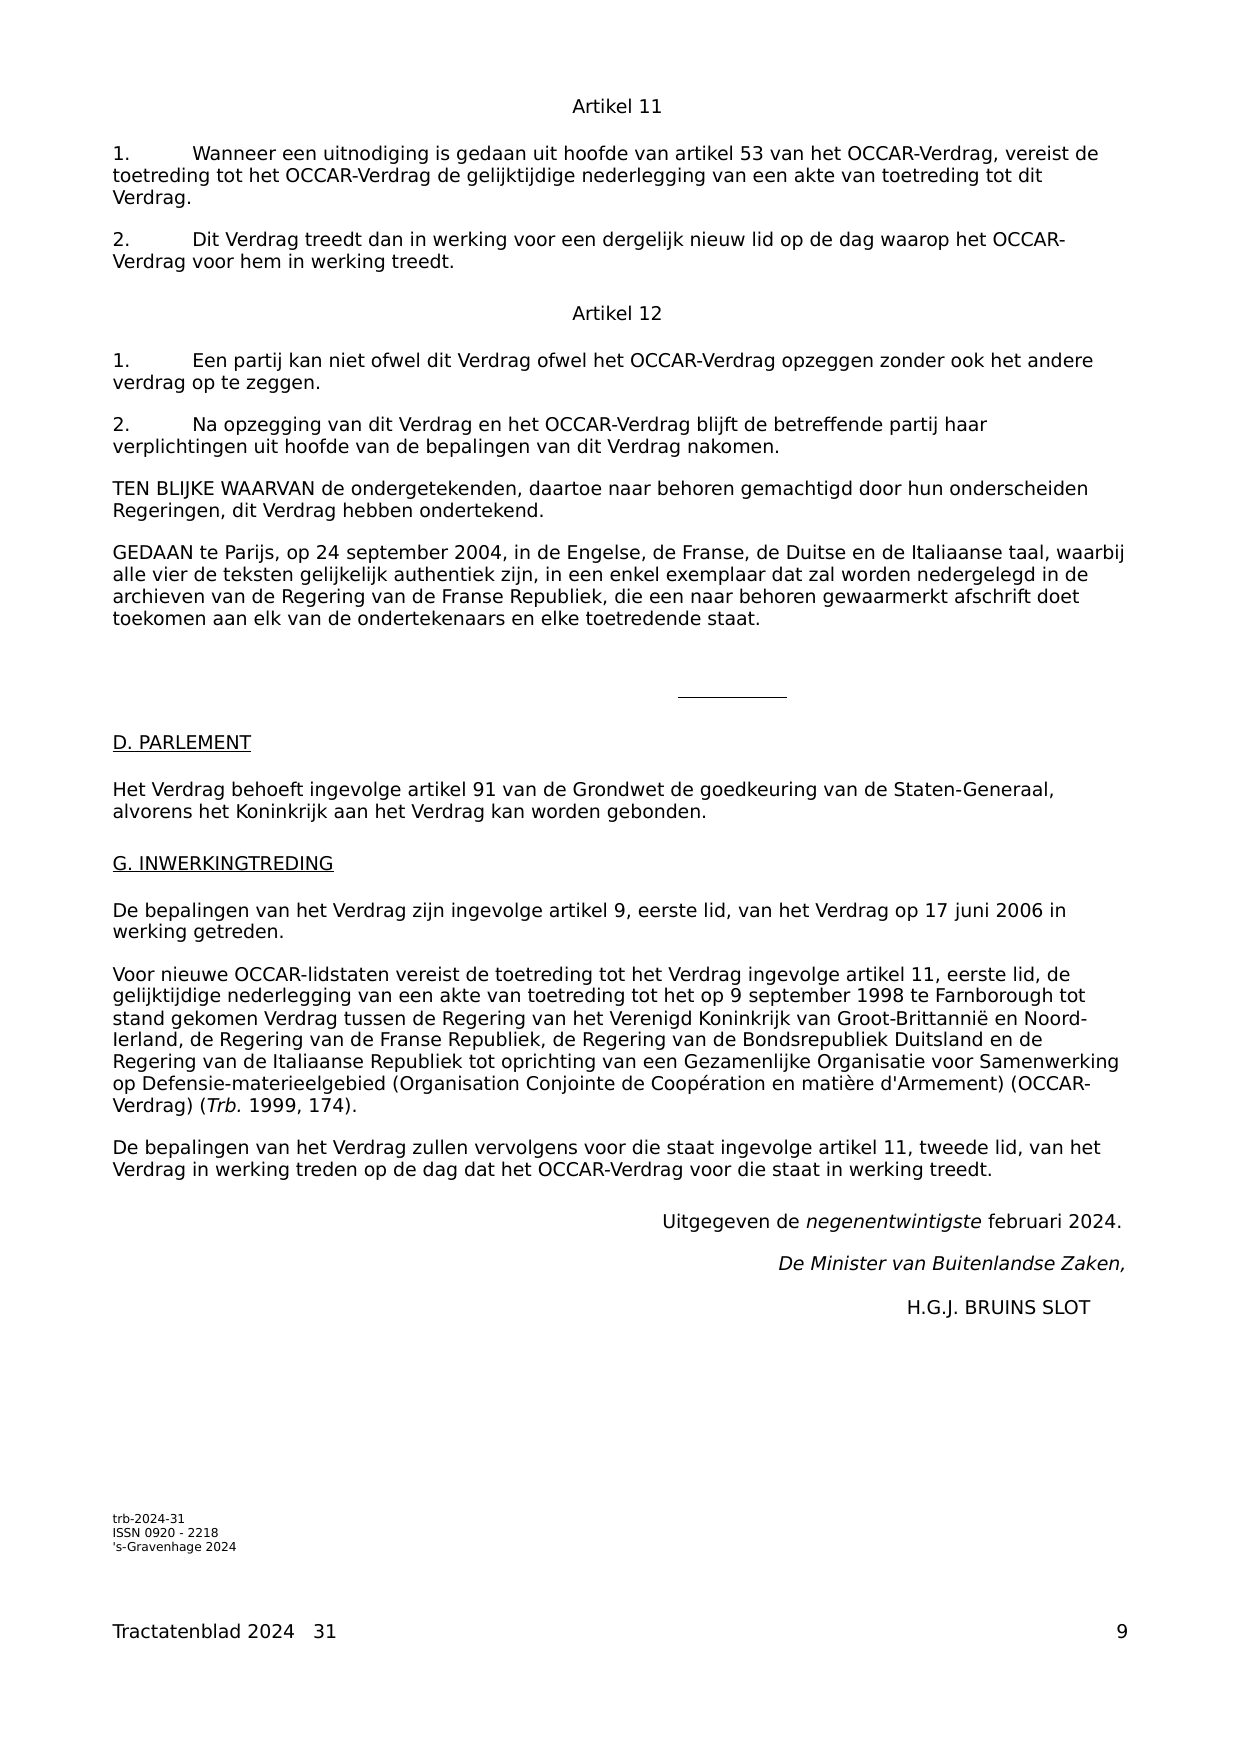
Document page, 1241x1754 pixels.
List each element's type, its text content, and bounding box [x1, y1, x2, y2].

text 1. Een partij kan niet ofwel dit Verdrag ofwel het OCCAR-Verdrag opzeggen zonder ook het andere verdrag op te zeggen. [112, 350, 1128, 394]
text 2. Na opzegging van dit Verdrag en het OCCAR-Verdrag blijft de betreffende partij haar verplichtingen uit hoofde van de bepalingen van dit Verdrag nakomen. [112, 414, 1128, 458]
text Het Verdrag behoeft ingevolge artikel 91 van de Grondwet de goedkeuring van de Staten-Generaal, alvorens het Koninkrijk aan het Verdrag kan worden gebonden. [112, 778, 1128, 822]
text ISSN 0920 - 2218 [112, 1526, 346, 1540]
text De Minister van Buitenlandse Zaken, H.G.J. BRUINS SLOT [112, 1253, 1128, 1319]
subtitle G. INWERKINGTREDING [112, 852, 1128, 874]
subtitle Artikel 12 [112, 303, 1128, 325]
text De bepalingen van het Verdrag zijn ingevolge artikel 9, eerste lid, van het Verdrag op 17 juni 2006 in werking getreden. [112, 899, 1128, 943]
subtitle D. PARLEMENT [112, 732, 1128, 753]
text 1. Wanneer een uitnodiging is gedaan uit hoofde van artikel 53 van het OCCAR-Verdrag, vereist de toetreding tot het OCCAR-Verdrag de gelijktijdige nederlegging van een akte van toetreding tot dit Verdrag. [112, 143, 1128, 209]
text Voor nieuwe OCCAR-lidstaten vereist de toetreding tot het Verdrag ingevolge artikel 11, eerste lid, de gelijktijdige nederlegging van een akte van toetreding tot het op 9 september 1998 te Farnborough tot stand gekomen Verdrag tussen de Regering van het Verenigd Koninkrijk van Groot-Brittannië en Noord-Ierland, de Regering van de Franse Republiek, de Regering van de Bondsrepubliek Duitsland en de Regering van de Italiaanse Republiek tot oprichting van een Gezamenlijke Organisatie voor Samenwerking op Defensie-materieelgebied (Organisation Conjointe de Coopération en matière d'Armement) (OCCAR-Verdrag) (Trb. 1999, 174). [112, 963, 1128, 1117]
text 's-Gravenhage 2024 [112, 1540, 346, 1554]
text trb-2024-31 [112, 1512, 346, 1526]
text 2. Dit Verdrag treedt dan in werking voor een dergelijk nieuw lid op de dag waarop het OCCAR-Verdrag voor hem in werking treedt. [112, 229, 1128, 273]
subtitle Artikel 11 [112, 96, 1128, 118]
text Uitgegeven de negenentwintigste februari 2024. [112, 1211, 1128, 1233]
text TEN BLIJKE WAARVAN de ondergetekenden, daartoe naar behoren gemachtigd door hun onderscheiden Regeringen, dit Verdrag hebben ondertekend. [112, 478, 1128, 522]
text De bepalingen van het Verdrag zullen vervolgens voor die staat ingevolge artikel 11, tweede lid, van het Verdrag in werking treden op de dag dat het OCCAR-Verdrag voor die staat in werking treedt. [112, 1137, 1128, 1181]
text GEDAAN te Parijs, op 24 september 2004, in de Engelse, de Franse, de Duitse en de Italiaanse taal, waarbij alle vier de teksten gelijkelijk authentiek zijn, in een enkel exemplaar dat zal worden nedergelegd in de archieven van de Regering van de Franse Republiek, die een naar behoren gewaarmerkt afschrift doet toekomen aan elk van de ondertekenaars en elke toetredende staat. [112, 542, 1128, 629]
